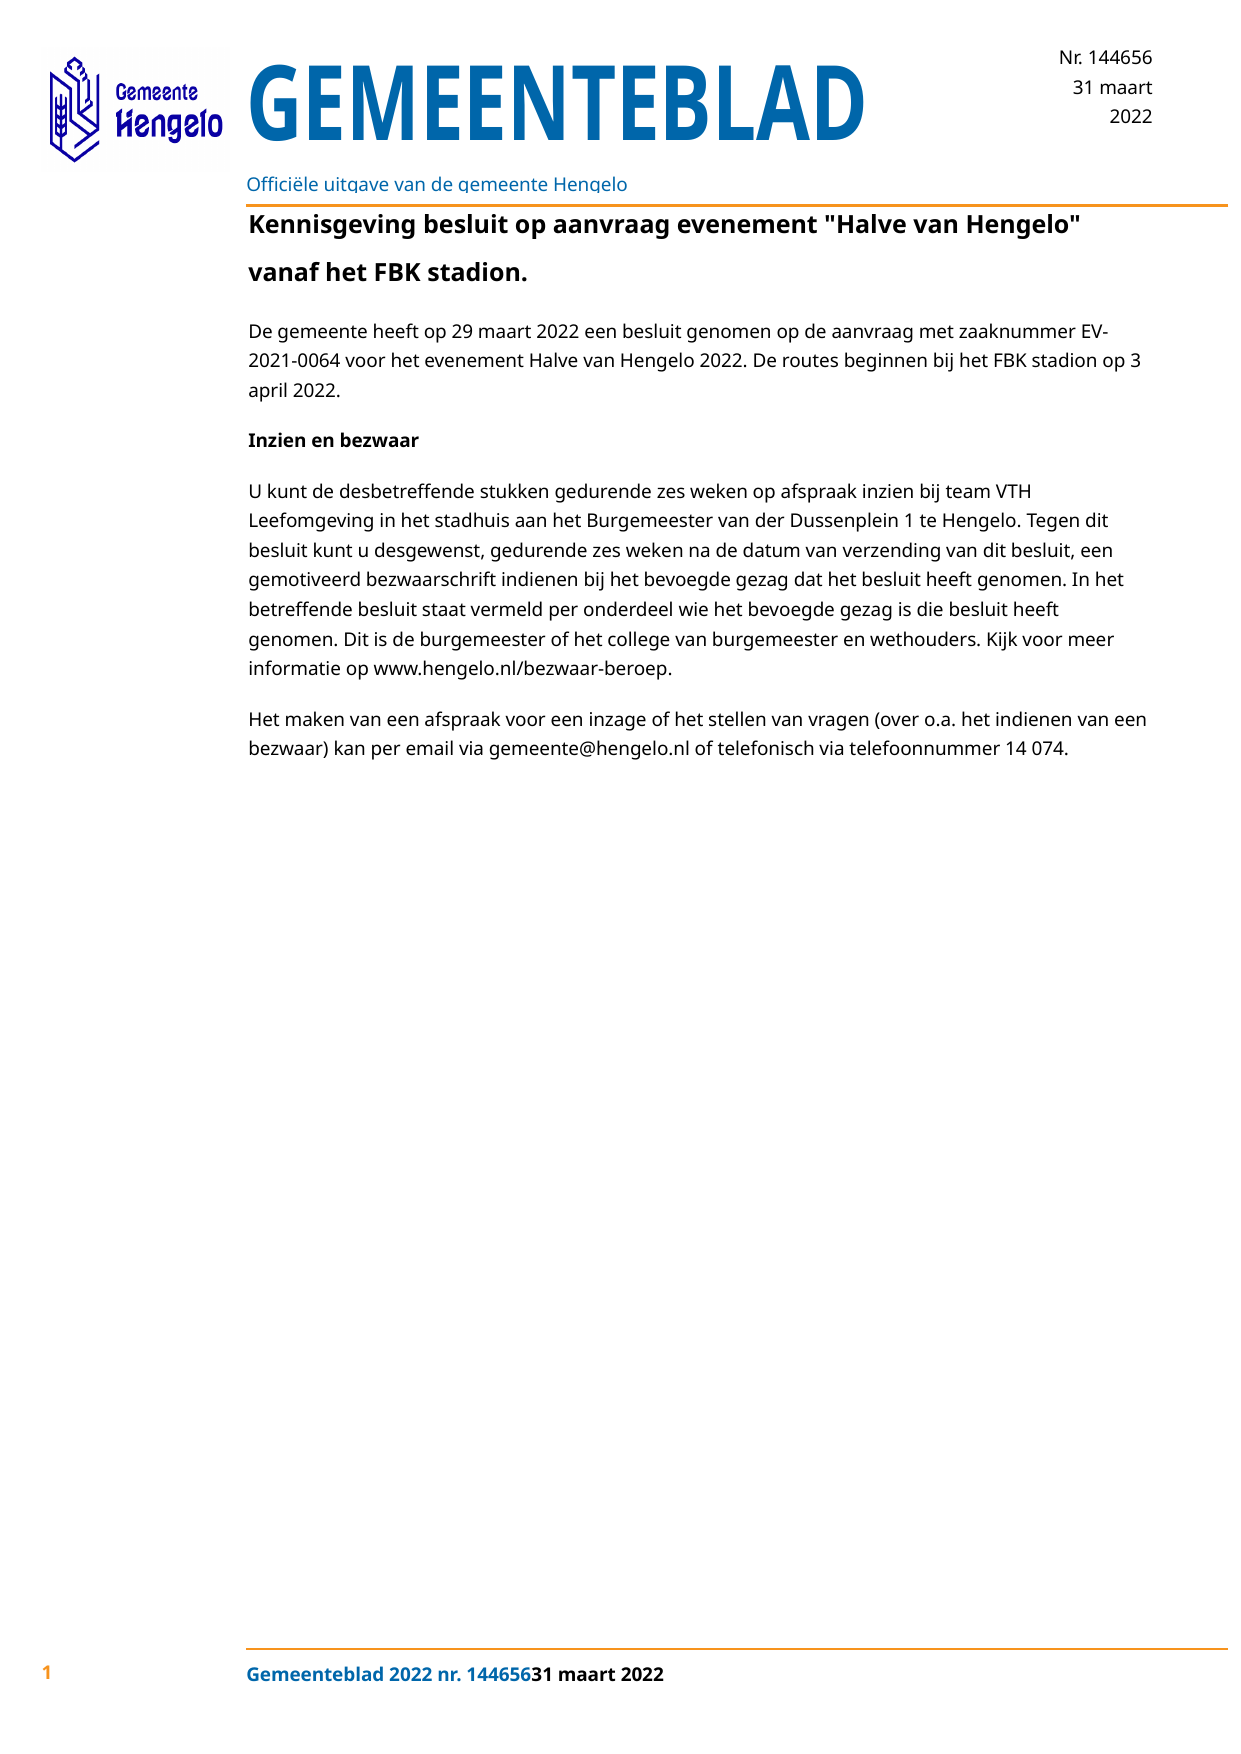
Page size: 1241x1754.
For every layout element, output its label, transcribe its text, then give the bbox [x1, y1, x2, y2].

text De gemeente heeft op 29 maart 2022 een besluit genomen op de aanvraag met zaaknummer EV-2021-0064 voor het evenement Halve van Hengelo 2022. De routes beginnen bij het FBK stadion op 3 april 2022. [248, 318, 1152, 403]
picture [41, 47, 231, 172]
text Inzien en bezwaar [248, 427, 1152, 453]
text U kunt de desbetreffende stukken gedurende zes weken op afspraak inzien bij team VTH Leefomgeving in het stadhuis aan het Burgemeester van der Dussenplein 1 te Hengelo. Tegen dit besluit kunt u desgewenst, gedurende zes weken na de datum van verzending van dit besluit, een gemotiveerd bezwaarschrift indienen bij het bevoegde gezag dat het besluit heeft genomen. In het betreffende besluit staat vermeld per onderdeel wie het bevoegde gezag is die besluit heeft genomen. Dit is de burgemeester of het college van burgemeester en wethouders. Kijk voor meer informatie op www.hengelo.nl/bezwaar-beroep. [248, 478, 1152, 681]
text Het maken van een afspraak voor een inzage of het stellen van vragen (over o.a. het indienen van een bezwaar) kan per email via gemeente@hengelo.nl of telefonisch via telefoonnummer 14 074. [248, 706, 1152, 761]
text Kennisgeving besluit op aanvraag evenement "Halve van Hengelo" vanaf het FBK stadion. [248, 207, 1152, 288]
